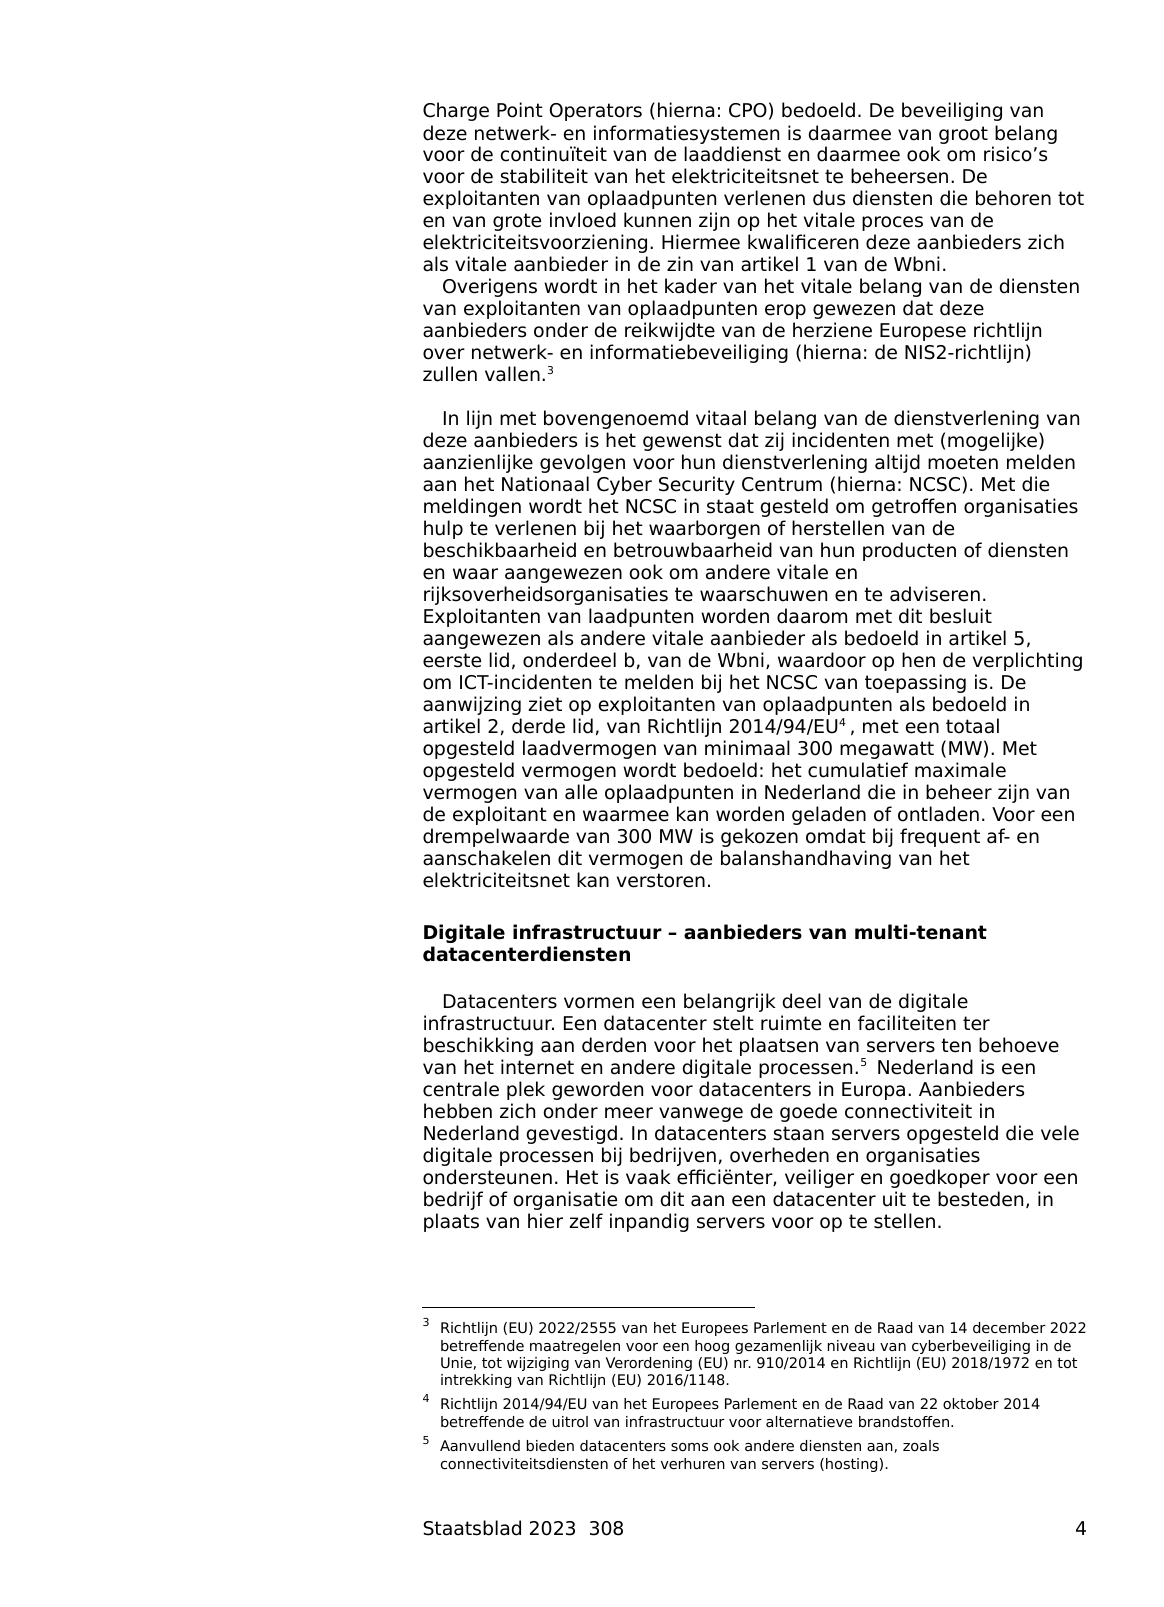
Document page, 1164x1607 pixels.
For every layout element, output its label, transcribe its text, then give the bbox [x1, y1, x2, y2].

text Overigens wordt in het kader van het vitale belang van de diensten van exploitanten van oplaadpunten erop gewezen dat deze aanbieders onder de reikwijdte van de herziene Europese richtlijn over netwerk- en informatiebeveiliging (hierna: de NIS2-richtlijn) zullen vallen. [422, 276, 1087, 386]
text Datacenters vormen een belangrijk deel van de digitale infrastructuur. Een datacenter stelt ruimte en faciliteiten ter beschikking aan derden voor het plaatsen van servers ten behoeve van het internet en andere digitale processen. Nederland is een centrale plek geworden voor datacenters in Europa. Aanbieders hebben zich onder meer vanwege de goede connectiviteit in Nederland gevestigd. In datacenters staan servers opgesteld die vele digitale processen bij bedrijven, overheden en organisaties ondersteunen. Het is vaak efficiënter, veiliger en goedkoper voor een bedrijf of organisatie om dit aan een datacenter uit te besteden, in plaats van hier zelf inpandig servers voor op te stellen. [422, 991, 1087, 1233]
text Richtlijn 2014/94/EU van het Europees Parlement en de Raad van 22 oktober 2014 betreffende de uitrol van infrastructuur voor alternatieve brandstoffen. [422, 1392, 1087, 1431]
text In lijn met bovengenoemd vitaal belang van de dienstverlening van deze aanbieders is het gewenst dat zij incidenten met (mogelijke) aanzienlijke gevolgen voor hun dienstverlening altijd moeten melden aan het Nationaal Cyber Security Centrum (hierna: NCSC). Met die meldingen wordt het NCSC in staat gesteld om getroffen organisaties hulp te verlenen bij het waarborgen of herstellen van de beschikbaarheid en betrouwbaarheid van hun producten of diensten en waar aangewezen ook om andere vitale en rijksoverheidsorganisaties te waarschuwen en te adviseren. Exploitanten van laadpunten worden daarom met dit besluit aangewezen als andere vitale aanbieder als bedoeld in artikel 5, eerste lid, onderdeel b, van de Wbni, waardoor op hen de verplichting om ICT-incidenten te melden bij het NCSC van toepassing is. De aanwijzing ziet op exploitanten van oplaadpunten als bedoeld in artikel 2, derde lid, van Richtlijn 2014/94/EU, met een totaal opgesteld laadvermogen van minimaal 300 megawatt (MW). Met opgesteld vermogen wordt bedoeld: het cumulatief maximale vermogen van alle oplaadpunten in Nederland die in beheer zijn van de exploitant en waarmee kan worden geladen of ontladen. Voor een drempelwaarde van 300 MW is gekozen omdat bij frequent af- en aanschakelen dit vermogen de balanshandhaving van het elektriciteitsnet kan verstoren. [422, 408, 1087, 892]
text Richtlijn (EU) 2022/2555 van het Europees Parlement en de Raad van 14 december 2022 betreffende maatregelen voor een hoog gezamenlijk niveau van cyberbeveiliging in de Unie, tot wijziging van Verordening (EU) nr. 910/2014 en Richtlijn (EU) 2018/1972 en tot intrekking van Richtlijn (EU) 2016/1148. [422, 1316, 1087, 1389]
text Aanvullend bieden datacenters soms ook andere diensten aan, zoals connectiviteitsdiensten of het verhuren van servers (hosting). [422, 1434, 1087, 1473]
text Charge Point Operators (hierna: CPO) bedoeld. De beveiliging van deze netwerk- en informatiesystemen is daarmee van groot belang voor de continuïteit van de laaddienst en daarmee ook om risico’s voor de stabiliteit van het elektriciteitsnet te beheersen. De exploitanten van oplaadpunten verlenen dus diensten die behoren tot en van grote invloed kunnen zijn op het vitale proces van de elektriciteitsvoorziening. Hiermee kwalificeren deze aanbieders zich als vitale aanbieder in de zin van artikel 1 van de Wbni. [422, 100, 1087, 276]
subtitle Digitale infrastructuur – aanbieders van multi-tenant datacenterdiensten [422, 922, 1087, 966]
